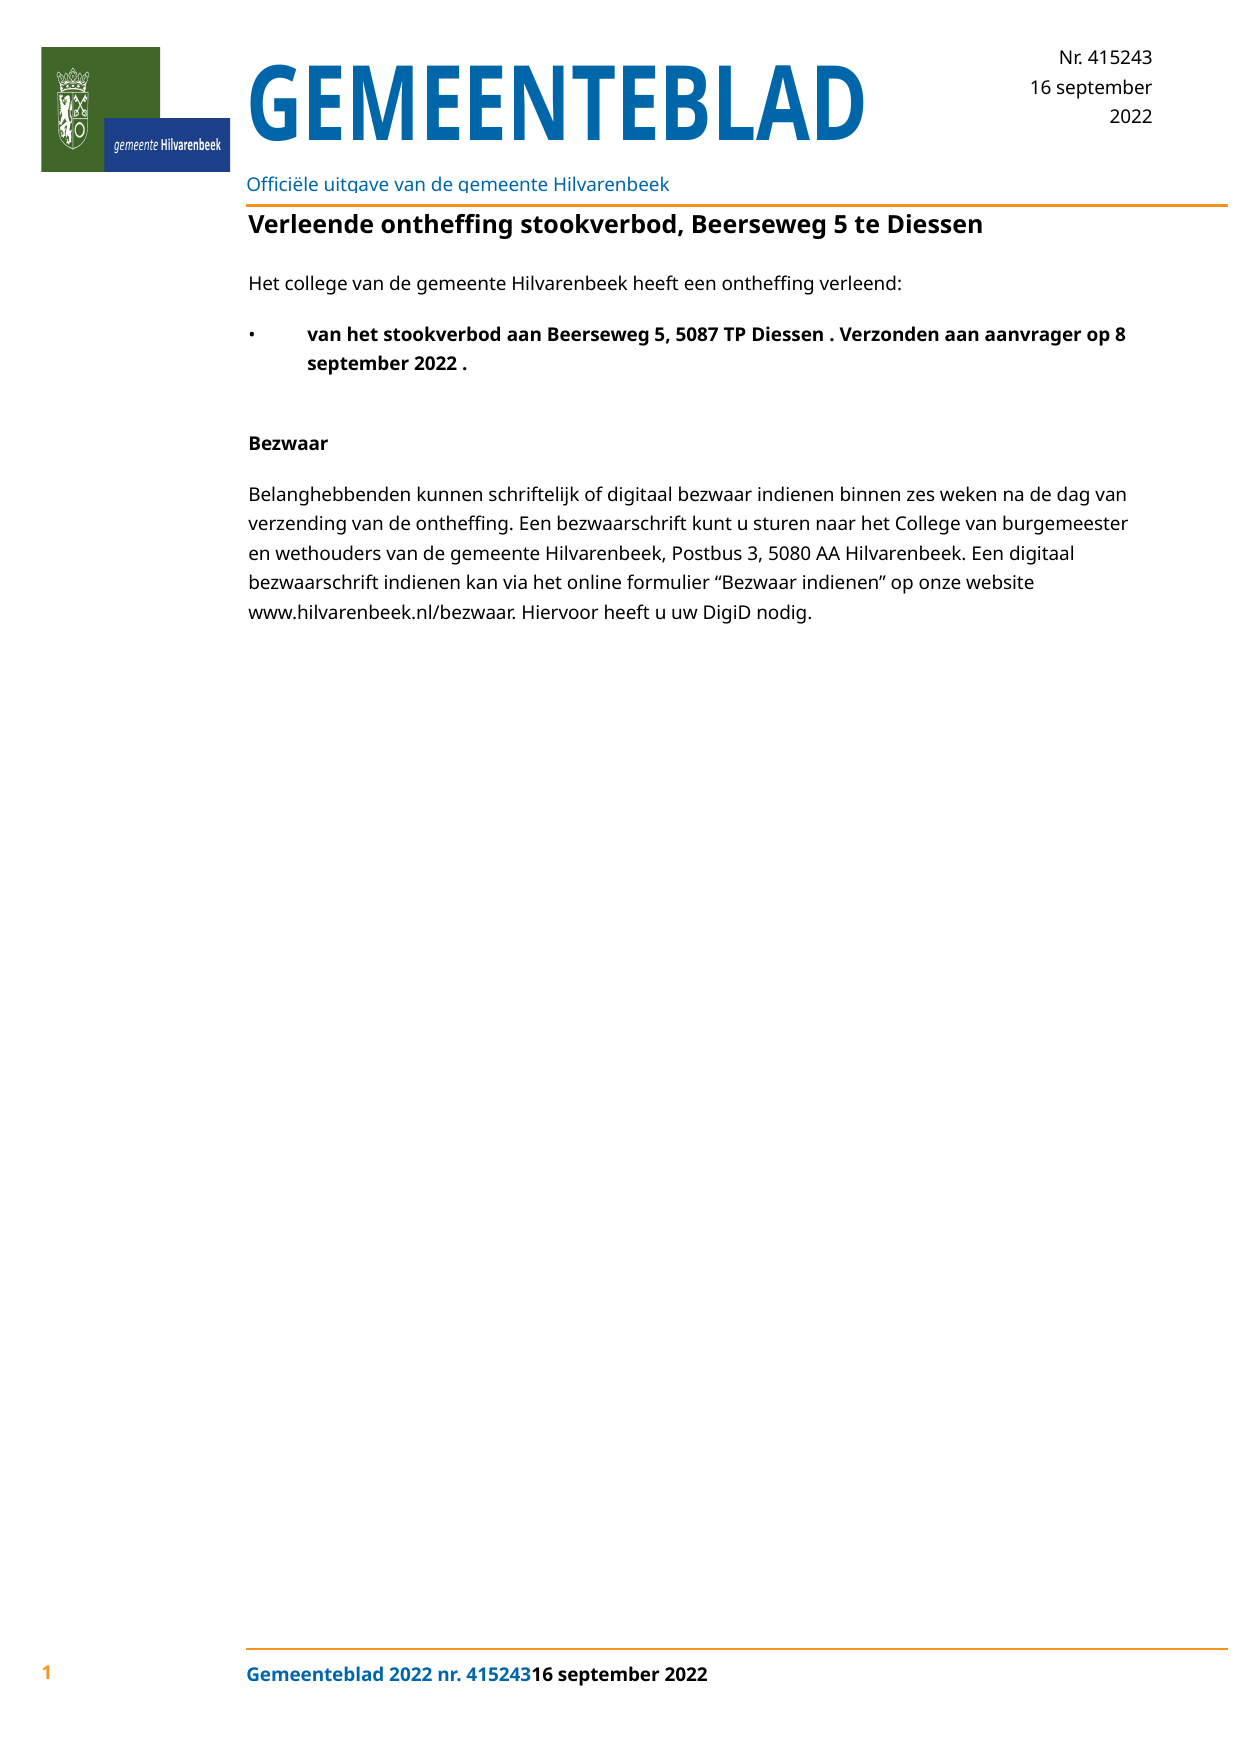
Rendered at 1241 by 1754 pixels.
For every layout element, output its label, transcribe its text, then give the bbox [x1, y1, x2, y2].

text Bezwaar [248, 430, 1152, 456]
text Verleende ontheffing stookverbod, Beerseweg 5 te Diessen [248, 207, 1152, 241]
text Het college van de gemeente Hilvarenbeek heeft een ontheffing verleend: [248, 270, 1152, 296]
text Belanghebbenden kunnen schriftelijk of digitaal bezwaar indienen binnen zes weken na de dag van verzending van de ontheffing. Een bezwaarschrift kunt u sturen naar het College van burgemeester en wethouders van de gemeente Hilvarenbeek, Postbus 3, 5080 AA Hilvarenbeek. Een digitaal bezwaarschrift indienen kan via het online formulier “Bezwaar indienen” op onze website www.hilvarenbeek.nl/bezwaar. Hiervoor heeft u uw DigiD nodig. [248, 481, 1152, 625]
list van het stookverbod aan Beerseweg 5, 5087 TP Diessen . Verzonden aan aanvrager op 8 september 2022 . [248, 321, 1152, 376]
picture [41, 47, 231, 172]
